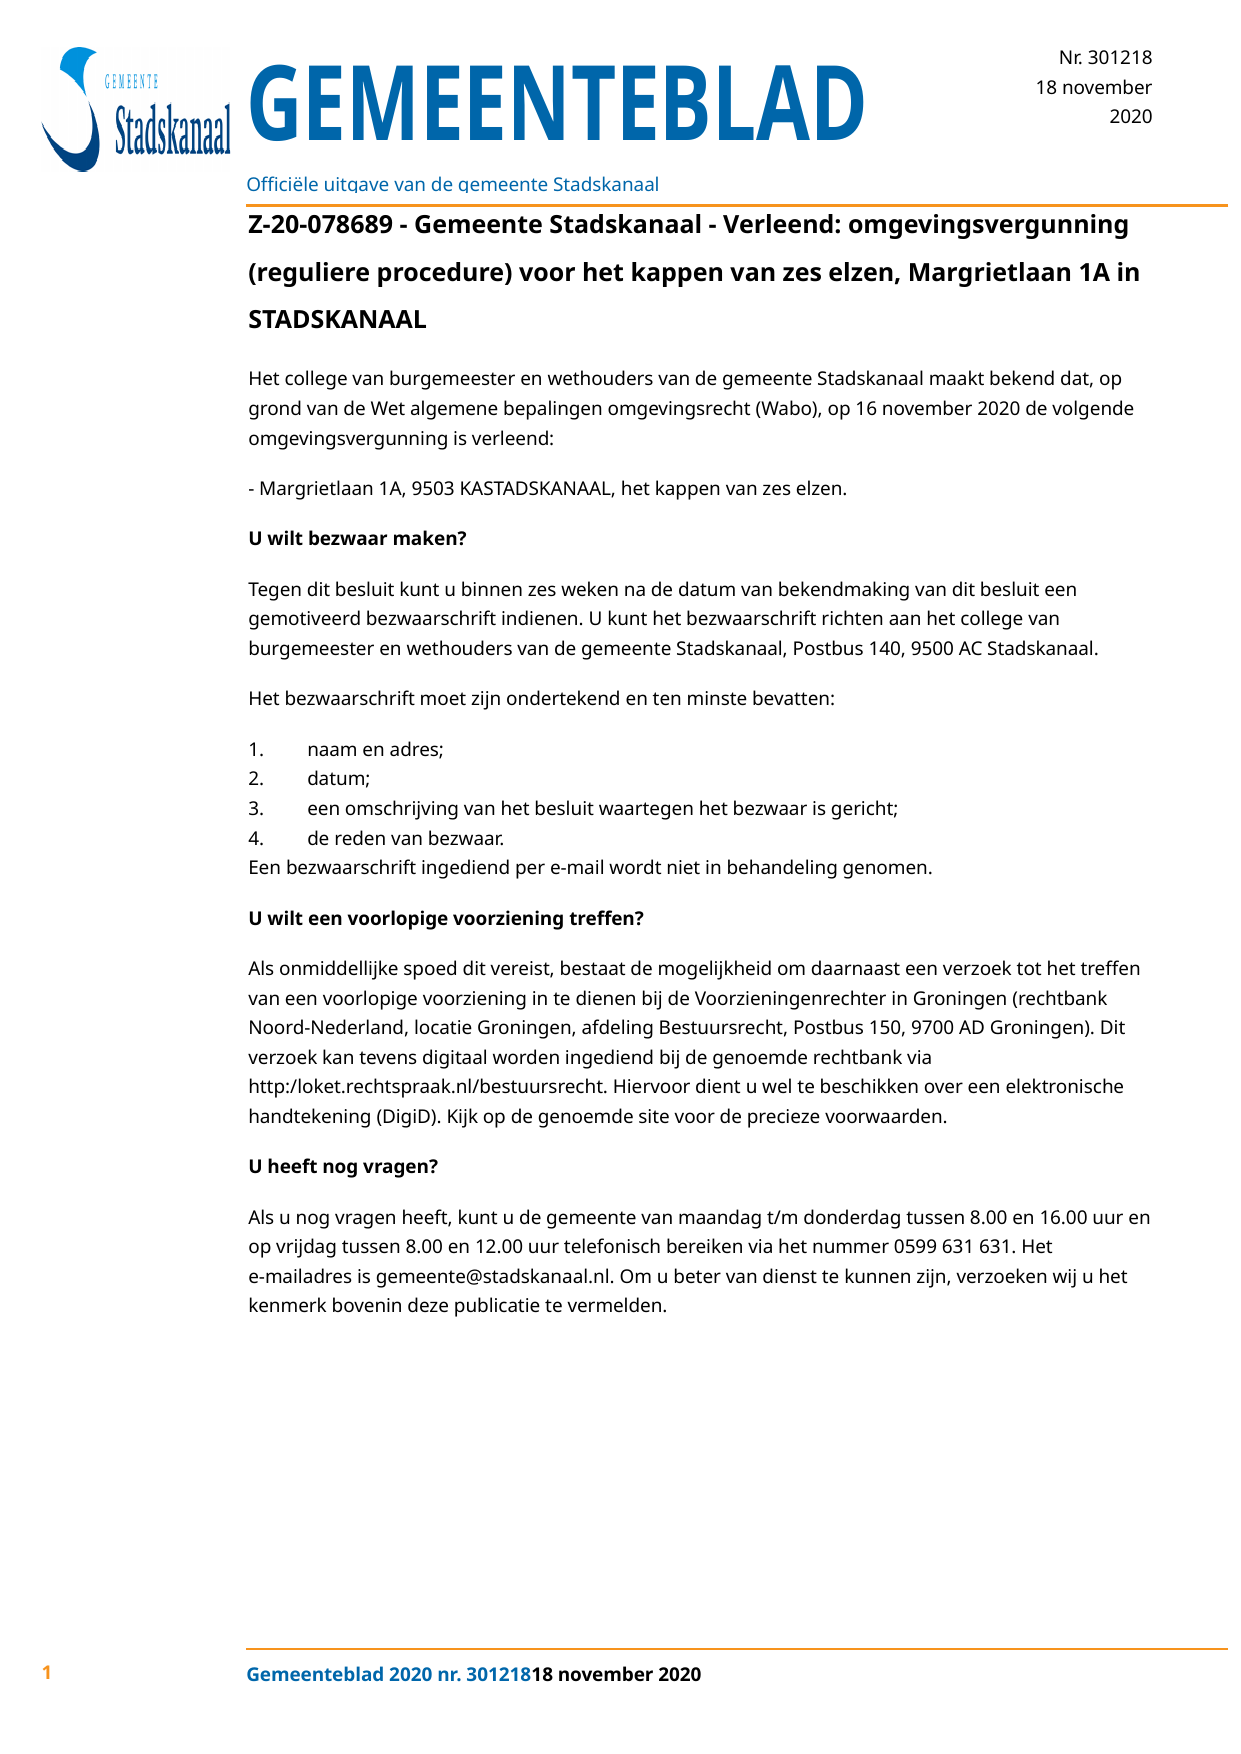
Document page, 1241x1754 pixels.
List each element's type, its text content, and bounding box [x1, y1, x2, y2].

list een omschrijving van het besluit waartegen het bezwaar is gericht; [248, 795, 1152, 821]
text - Margrietlaan 1A, 9503 KASTADSKANAAL, het kappen van zes elzen. [248, 475, 1152, 501]
text Het bezwaarschrift moet zijn ondertekend en ten minste bevatten: [248, 686, 1152, 711]
list naam en adres; [248, 736, 1152, 762]
text Tegen dit besluit kunt u binnen zes weken na de datum van bekendmaking van dit besluit een gemotiveerd bezwaarschrift indienen. U kunt het bezwaarschrift richten aan het college van burgemeester en wethouders van de gemeente Stadskanaal, Postbus 140, 9500 AC Stadskanaal. [248, 576, 1152, 661]
text Als u nog vragen heeft, kunt u de gemeente van maandag t/m donderdag tussen 8.00 en 16.00 uur en op vrijdag tussen 8.00 en 12.00 uur telefonisch bereiken via het nummer 0599 631 631. Het e‑mailadres is gemeente@stadskanaal.nl. Om u beter van dienst te kunnen zijn, verzoeken wij u het kenmerk bovenin deze publicatie te vermelden. [248, 1204, 1152, 1318]
text Het college van burgemeester en wethouders van de gemeente Stadskanaal maakt bekend dat, op grond van de Wet algemene bepalingen omgevingsrecht (Wabo), op 16 november 2020 de volgende omgevingsvergunning is verleend: [248, 366, 1152, 450]
list datum; [248, 766, 1152, 791]
text U wilt een voorlopige voorziening treffen? [248, 905, 1152, 930]
picture [41, 47, 231, 172]
text Z-20-078689 - Gemeente Stadskanaal - Verleend: omgevingsvergunning (reguliere procedure) voor het kappen van zes elzen, Margrietlaan 1A in STADSKANAAL [248, 207, 1152, 336]
text Als onmiddellijke spoed dit vereist, bestaat de mogelijkheid om daarnaast een verzoek tot het treffen van een voorlopige voorziening in te dienen bij de Voorzieningenrechter in Groningen (rechtbank Noord-Nederland, locatie Groningen, afdeling Bestuursrecht, Postbus 150, 9700 AD Groningen). Dit verzoek kan tevens digitaal worden ingediend bij de genoemde rechtbank via http:/loket.rechtspraak.nl/bestuursrecht. Hiervoor dient u wel te beschikken over een elektronische handtekening (DigiD). Kijk op de genoemde site voor de precieze voorwaarden. [248, 955, 1152, 1129]
text Een bezwaarschrift ingediend per e-mail wordt niet in behandeling genomen. [248, 854, 1152, 880]
list de reden van bezwaar. [248, 825, 1152, 850]
text U wilt bezwaar maken? [248, 526, 1152, 551]
text U heeft nog vragen? [248, 1153, 1152, 1179]
